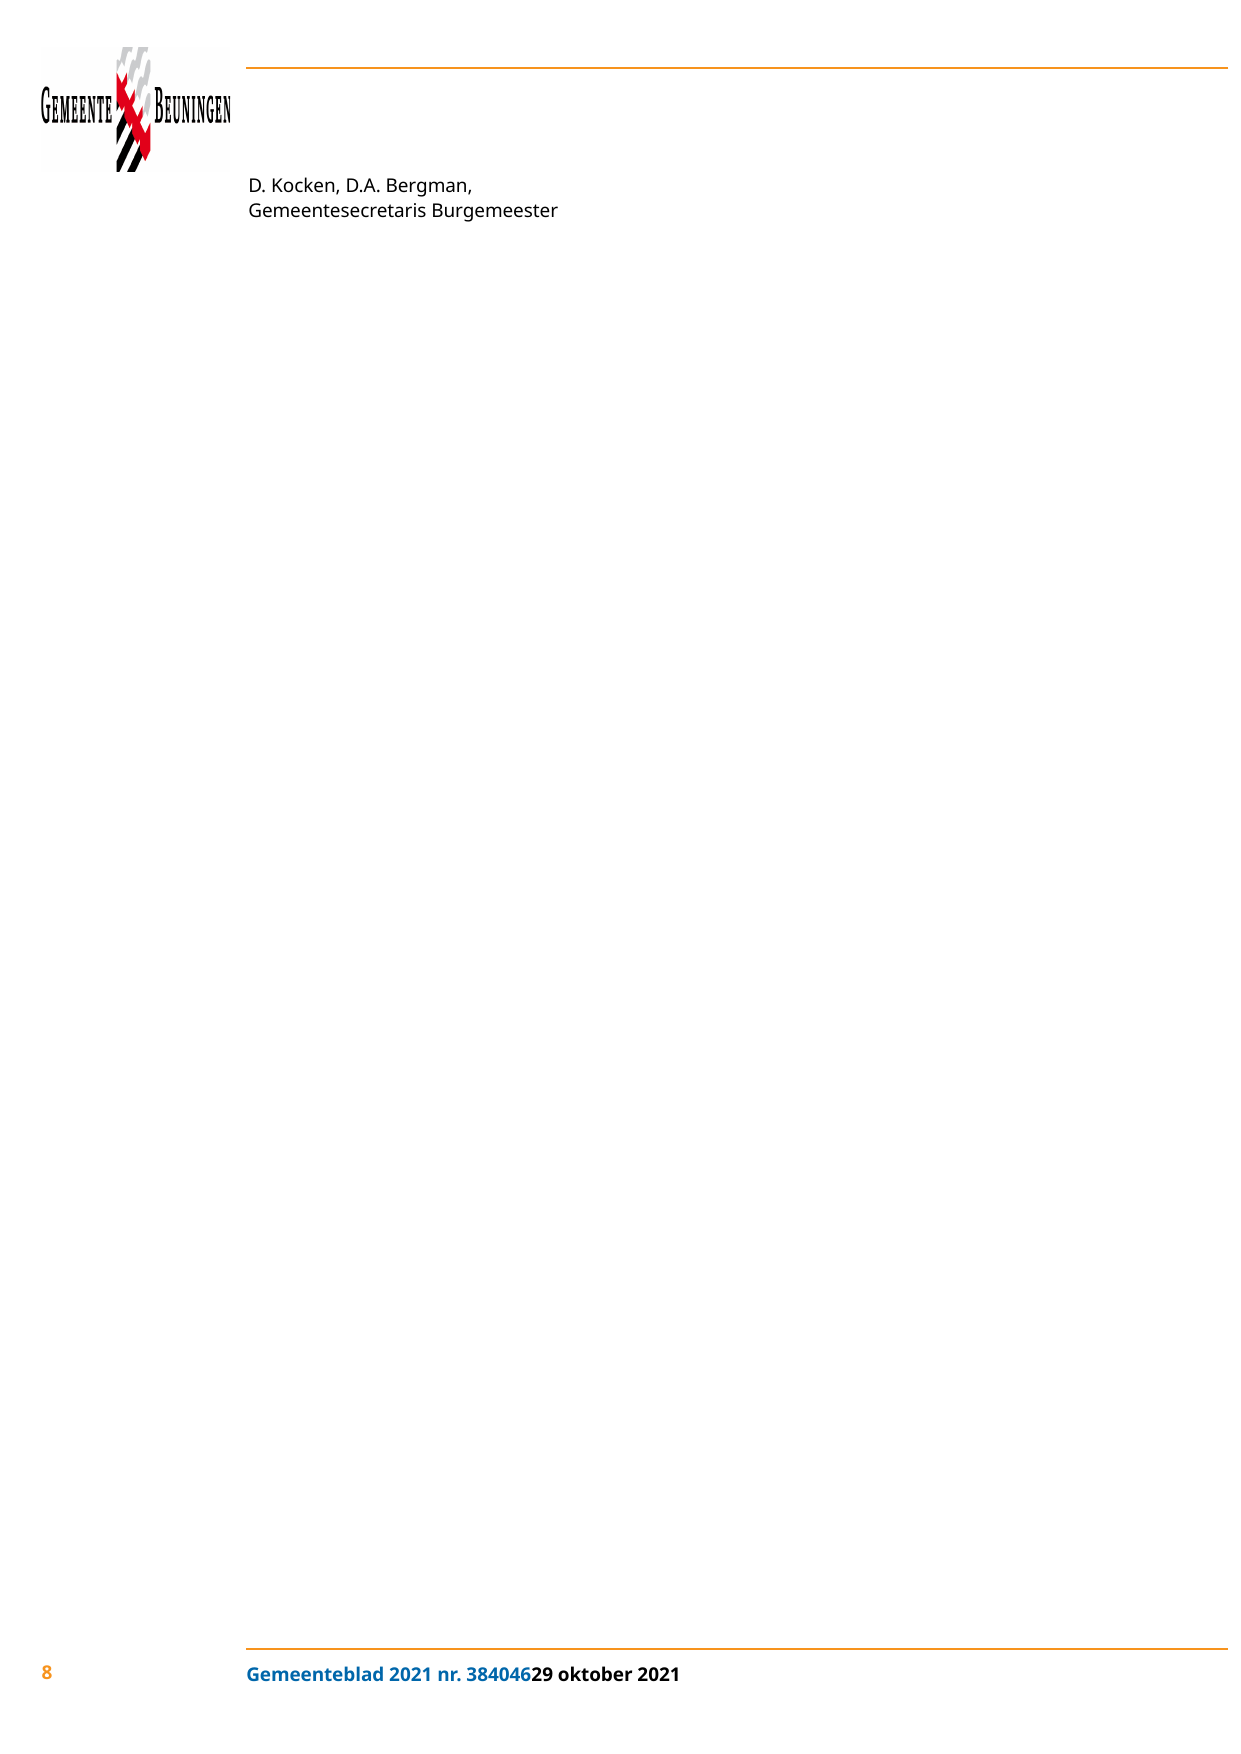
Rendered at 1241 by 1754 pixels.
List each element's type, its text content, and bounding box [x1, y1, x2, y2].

picture [41, 47, 231, 172]
text D. Kocken, D.A. Bergman, [248, 172, 1152, 198]
text Gemeentesecretaris Burgemeester [248, 198, 1152, 223]
